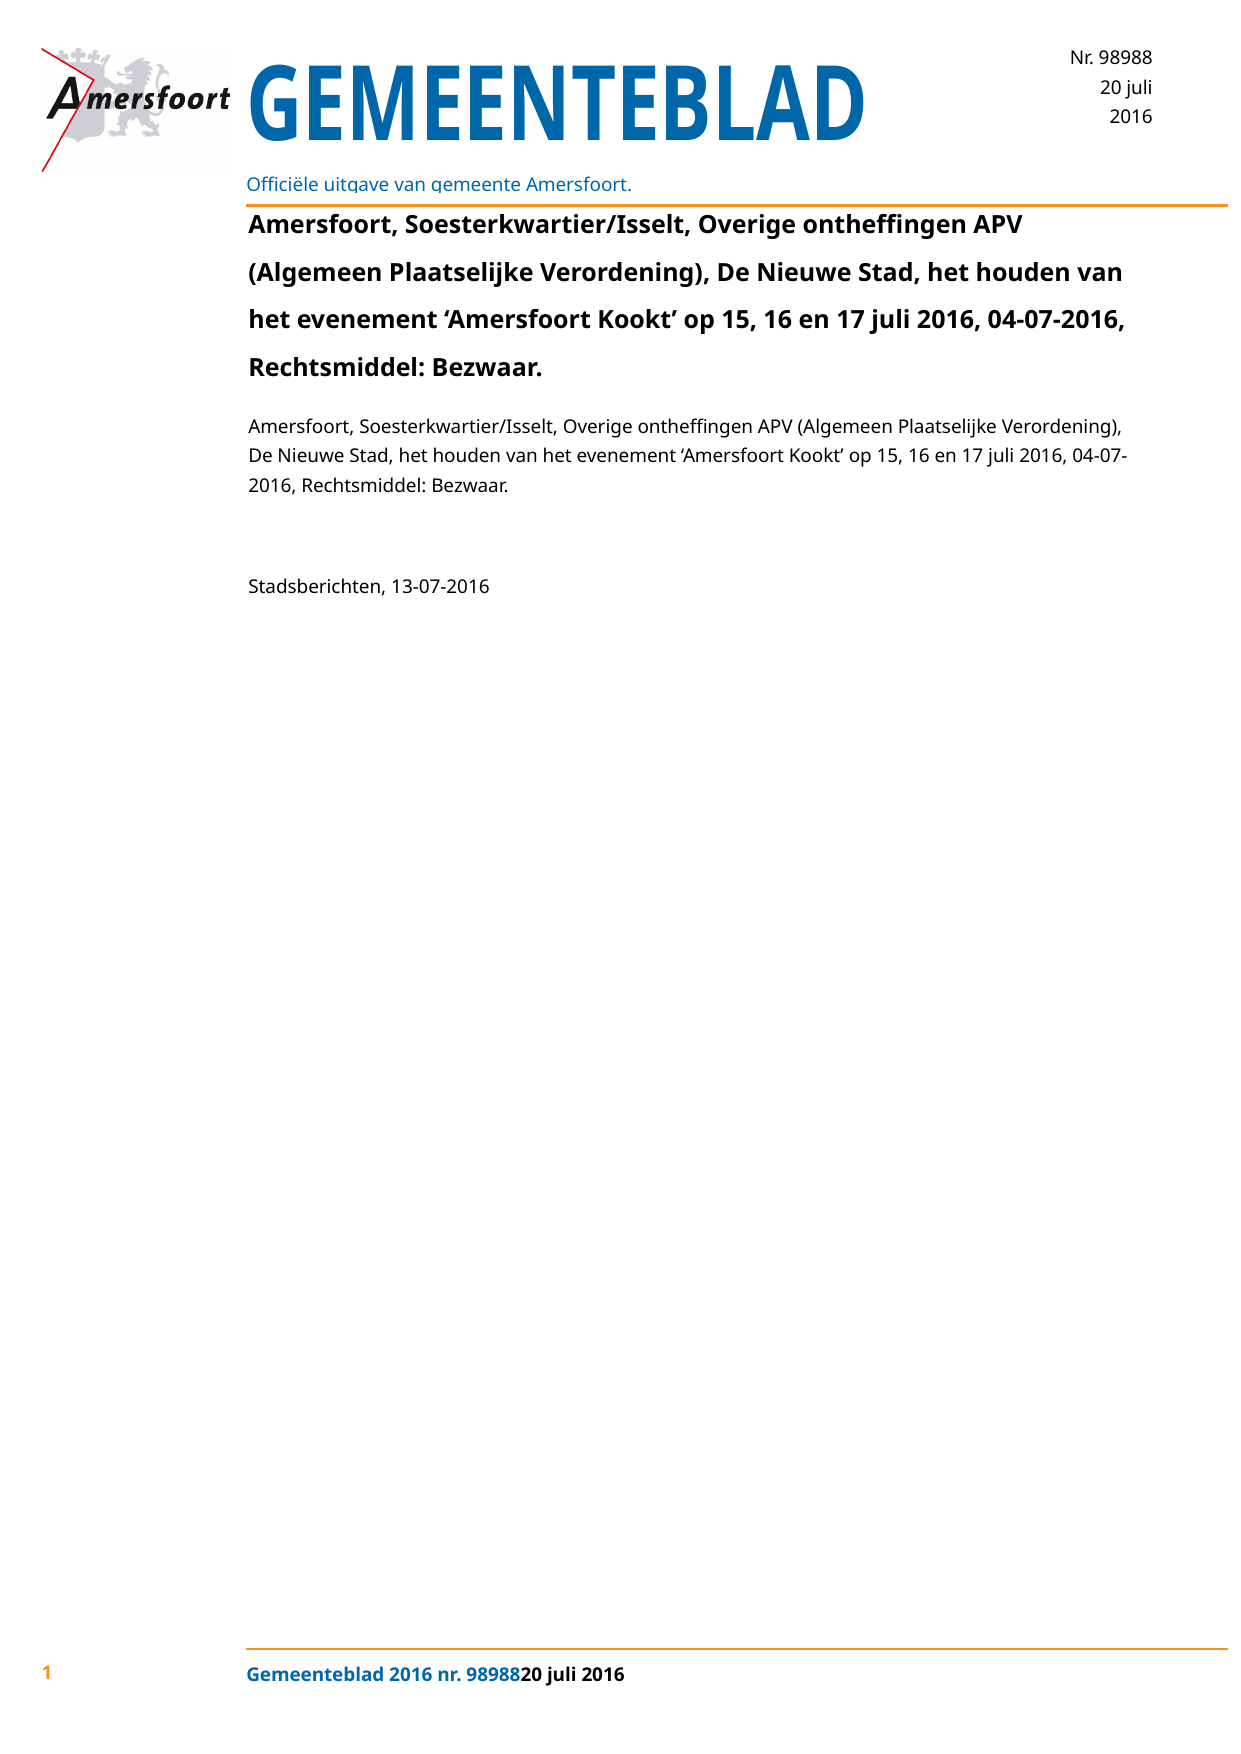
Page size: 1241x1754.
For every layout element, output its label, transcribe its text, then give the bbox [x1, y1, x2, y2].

text Amersfoort, Soesterkwartier/Isselt, Overige ontheffingen APV (Algemeen Plaatselijke Verordening), De Nieuwe Stad, het houden van het evenement ‘Amersfoort Kookt’ op 15, 16 en 17 juli 2016, 04-07-2016, Rechtsmiddel: Bezwaar. [248, 207, 1152, 384]
text Stadsberichten, 13-07-2016 [248, 573, 1152, 599]
picture [41, 47, 231, 172]
text Amersfoort, Soesterkwartier/Isselt, Overige ontheffingen APV (Algemeen Plaatselijke Verordening), De Nieuwe Stad, het houden van het evenement ‘Amersfoort Kookt’ op 15, 16 en 17 juli 2016, 04-07-2016, Rechtsmiddel: Bezwaar. [248, 413, 1152, 498]
